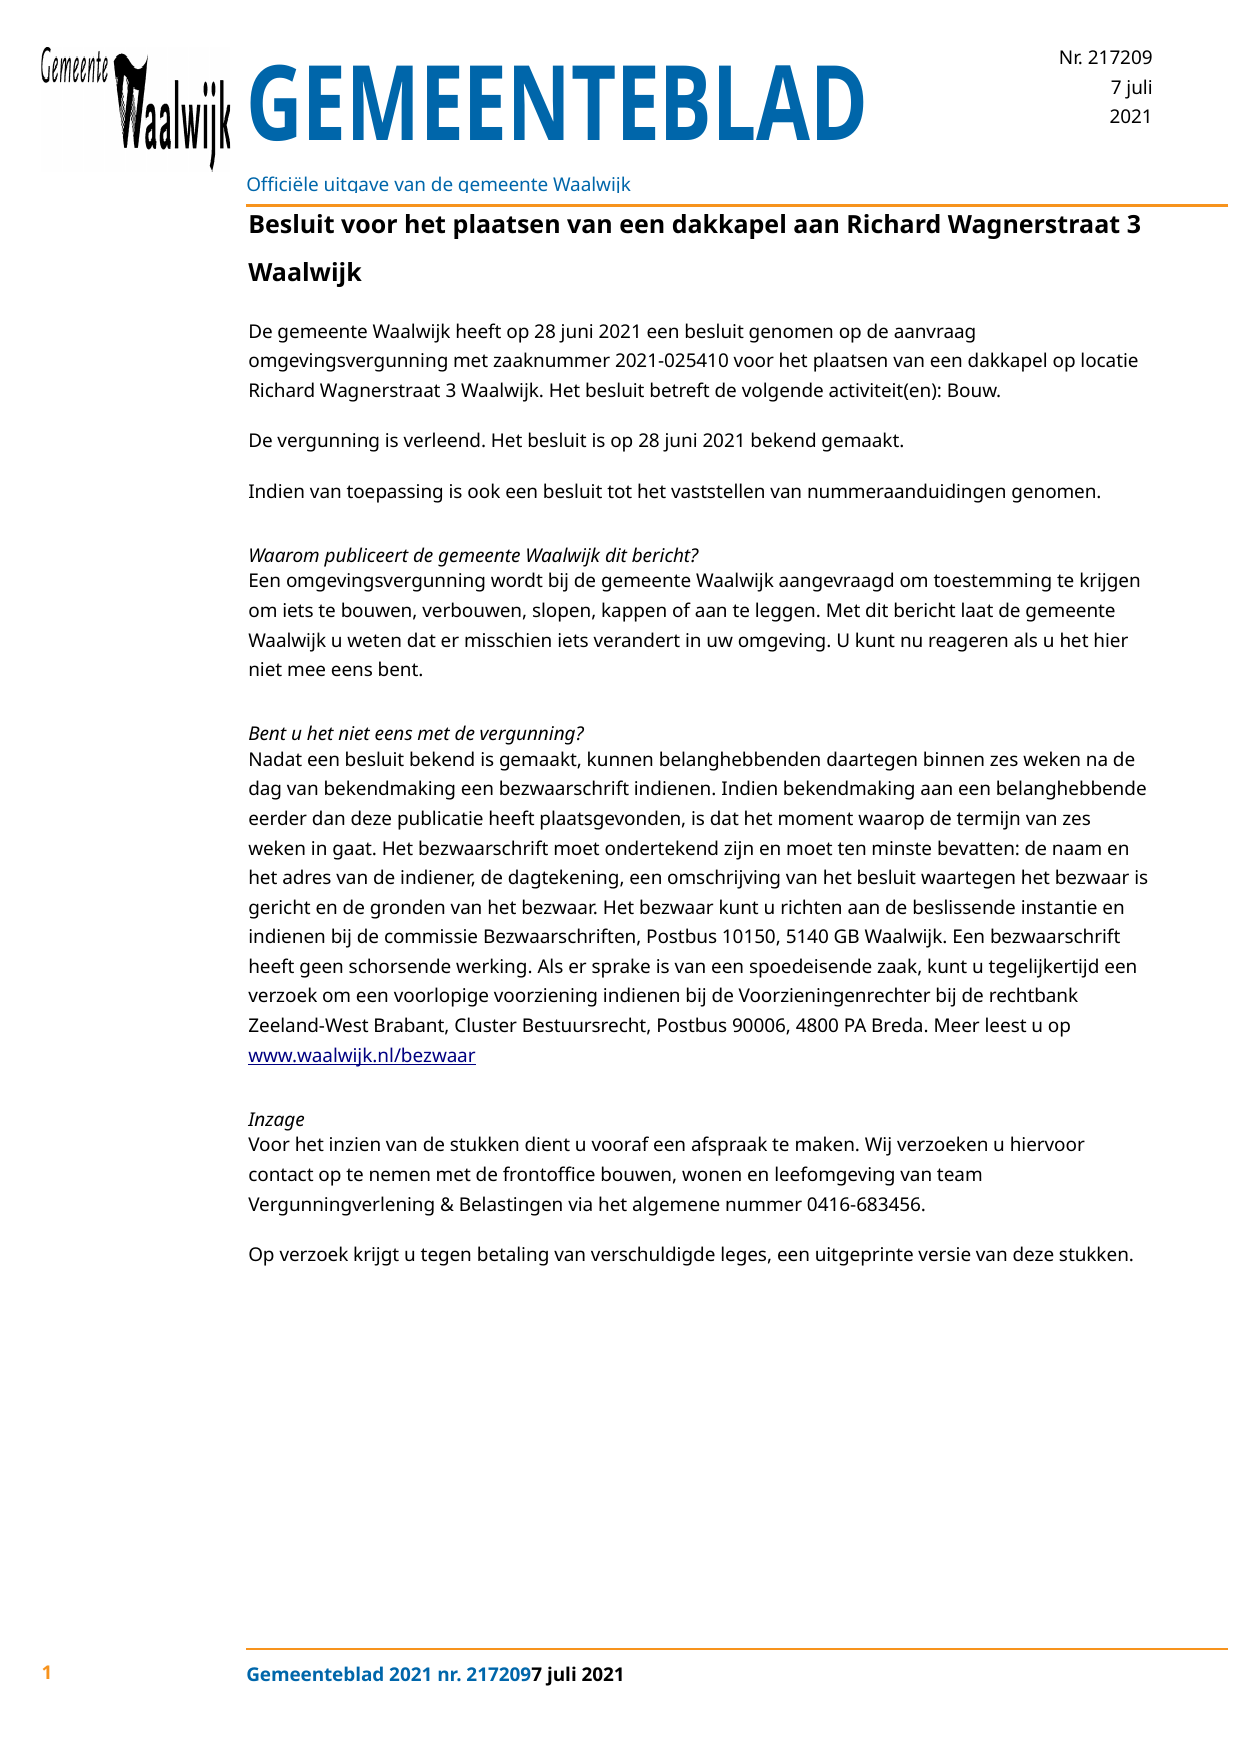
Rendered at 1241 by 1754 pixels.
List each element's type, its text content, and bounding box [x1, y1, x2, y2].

picture [41, 47, 231, 172]
text Op verzoek krijgt u tegen betaling van verschuldigde leges, een uitgeprinte versie van deze stukken. [248, 1241, 1152, 1267]
text Voor het inzien van de stukken dient u vooraf een afspraak te maken. Wij verzoeken u hiervoor contact op te nemen met de frontoffice bouwen, wonen en leefomgeving van team Vergunningverlening & Belastingen via het algemene nummer 0416-683456. [248, 1132, 1152, 1216]
text Nadat een besluit bekend is gemaakt, kunnen belanghebbenden daartegen binnen zes weken na de dag van bekendmaking een bezwaarschrift indienen. Indien bekendmaking aan een belanghebbende eerder dan deze publicatie heeft plaatsgevonden, is dat het moment waarop de termijn van zes weken in gaat. Het bezwaarschrift moet ondertekend zijn en moet ten minste bevatten: de naam en het adres van de indiener, de dagtekening, een omschrijving van het besluit waartegen het bezwaar is gericht en de gronden van het bezwaar. Het bezwaar kunt u richten aan de beslissende instantie en indienen bij de commissie Bezwaarschriften, Postbus 10150, 5140 GB Waalwijk. Een bezwaarschrift heeft geen schorsende werking. Als er sprake is van een spoedeisende zaak, kunt u tegelijkertijd een verzoek om een voorlopige voorziening indienen bij de Voorzieningenrechter bij de rechtbank Zeeland-West Brabant, Cluster Bestuursrecht, Postbus 90006, 4800 PA Breda. Meer leest u op www.waalwijk.nl/bezwaar [248, 746, 1152, 1068]
text Inzage [248, 1106, 1152, 1132]
text De gemeente Waalwijk heeft op 28 juni 2021 een besluit genomen op de aanvraag omgevingsvergunning met zaaknummer 2021-025410 voor het plaatsen van een dakkapel op locatie Richard Wagnerstraat 3 Waalwijk. Het besluit betreft de volgende activiteit(en): Bouw. [248, 318, 1152, 403]
text Waarom publiceert de gemeente Waalwijk dit bericht? [248, 542, 1152, 568]
text De vergunning is verleend. Het besluit is op 28 juni 2021 bekend gemaakt. [248, 427, 1152, 453]
text Een omgevingsvergunning wordt bij de gemeente Waalwijk aangevraagd om toestemming te krijgen om iets te bouwen, verbouwen, slopen, kappen of aan te leggen. Met dit bericht laat de gemeente Waalwijk u weten dat er misschien iets verandert in uw omgeving. U kunt nu reageren als u het hier niet mee eens bent. [248, 568, 1152, 682]
text Indien van toepassing is ook een besluit tot het vaststellen van nummeraanduidingen genomen. [248, 478, 1152, 504]
text Bent u het niet eens met de vergunning? [248, 720, 1152, 746]
text Besluit voor het plaatsen van een dakkapel aan Richard Wagnerstraat 3 Waalwijk [248, 207, 1152, 288]
